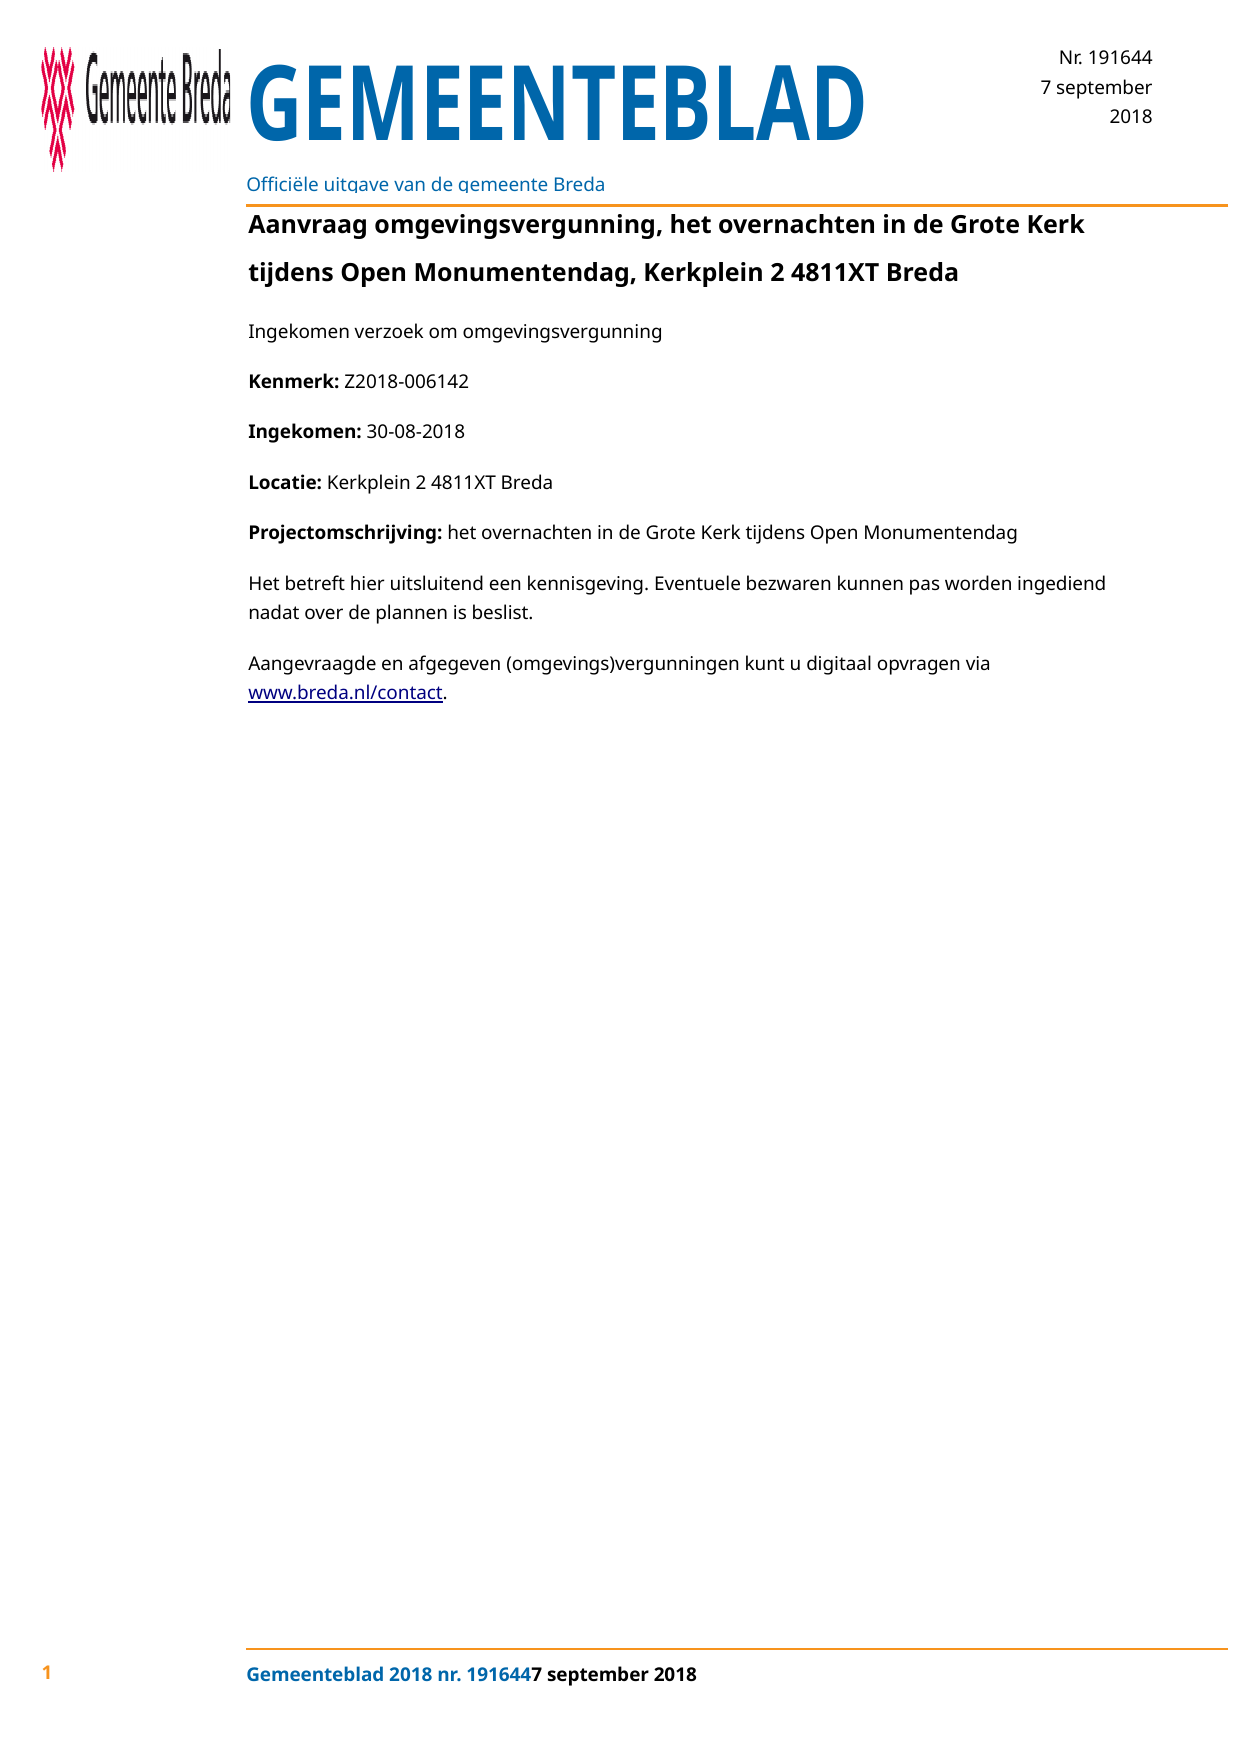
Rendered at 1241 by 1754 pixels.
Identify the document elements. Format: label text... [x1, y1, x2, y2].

text Kenmerk: Z2018-006142 [248, 368, 1152, 394]
text Het betreft hier uitsluitend een kennisgeving. Eventuele bezwaren kunnen pas worden ingediend nadat over de plannen is beslist. [248, 570, 1152, 625]
picture [41, 47, 231, 172]
text Ingekomen: 30-08-2018 [248, 419, 1152, 444]
text Aangevraagde en afgegeven (omgevings)vergunningen kunt u digitaal opvragen via www.breda.nl/contact. [248, 650, 1152, 705]
text Ingekomen verzoek om omgevingsvergunning [248, 318, 1152, 344]
text Locatie: Kerkplein 2 4811XT Breda [248, 469, 1152, 495]
text Aanvraag omgevingsvergunning, het overnachten in de Grote Kerk tijdens Open Monumentendag, Kerkplein 2 4811XT Breda [248, 207, 1152, 288]
text Projectomschrijving: het overnachten in de Grote Kerk tijdens Open Monumentendag [248, 519, 1152, 545]
